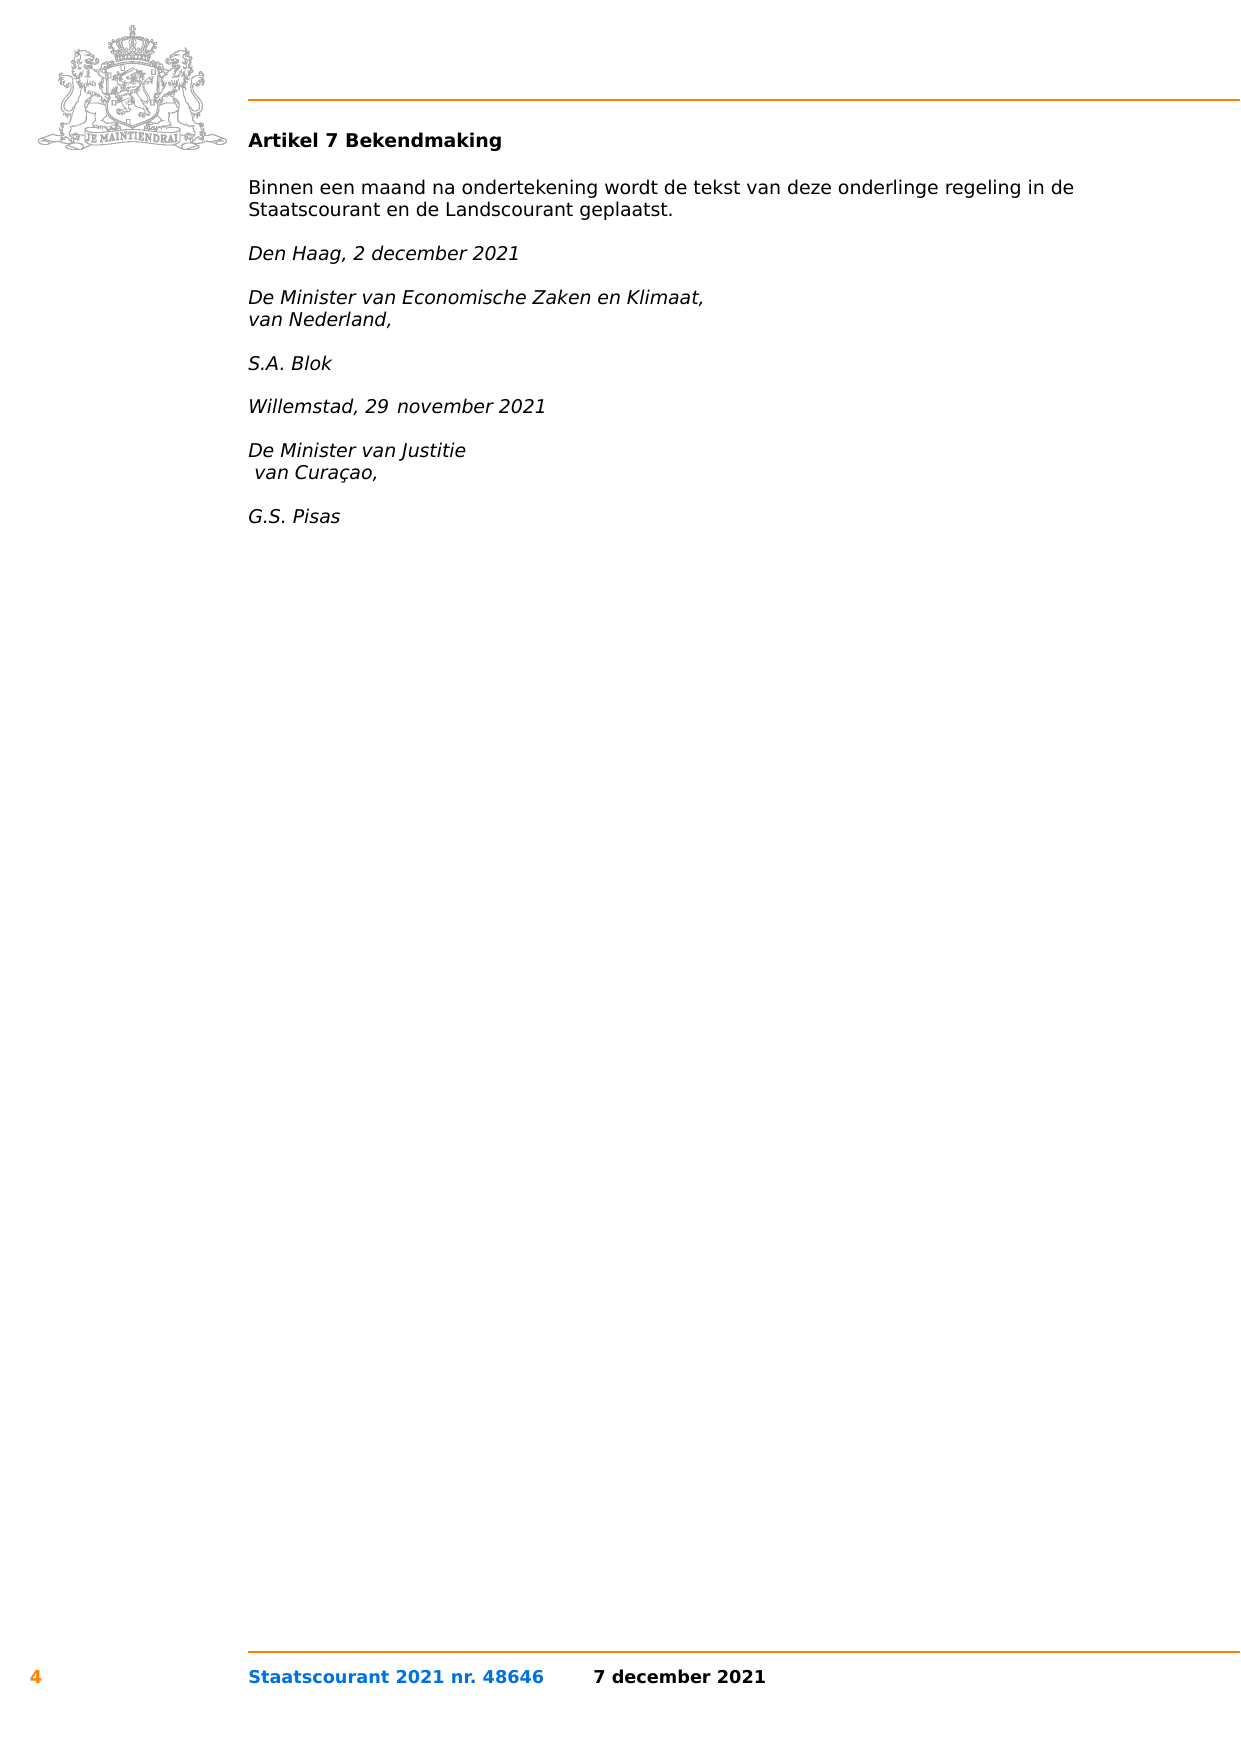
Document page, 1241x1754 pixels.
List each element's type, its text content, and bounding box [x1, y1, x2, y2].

text De Minister van Economische Zaken en Klimaat, van Nederland, S.A. Blok [248, 287, 1163, 374]
text De Minister van Justitie van Curaçao, G.S. Pisas [248, 440, 1163, 528]
text Den Haag, 2 december 2021 [248, 243, 1163, 265]
subtitle Artikel 7 Bekendmaking [248, 130, 1163, 152]
text Willemstad, 29 november 2021 [248, 396, 1163, 418]
picture [38, 25, 227, 150]
text Binnen een maand na ondertekening wordt de tekst van deze onderlinge regeling in de Staatscourant en de Landscourant geplaatst. [248, 177, 1163, 221]
